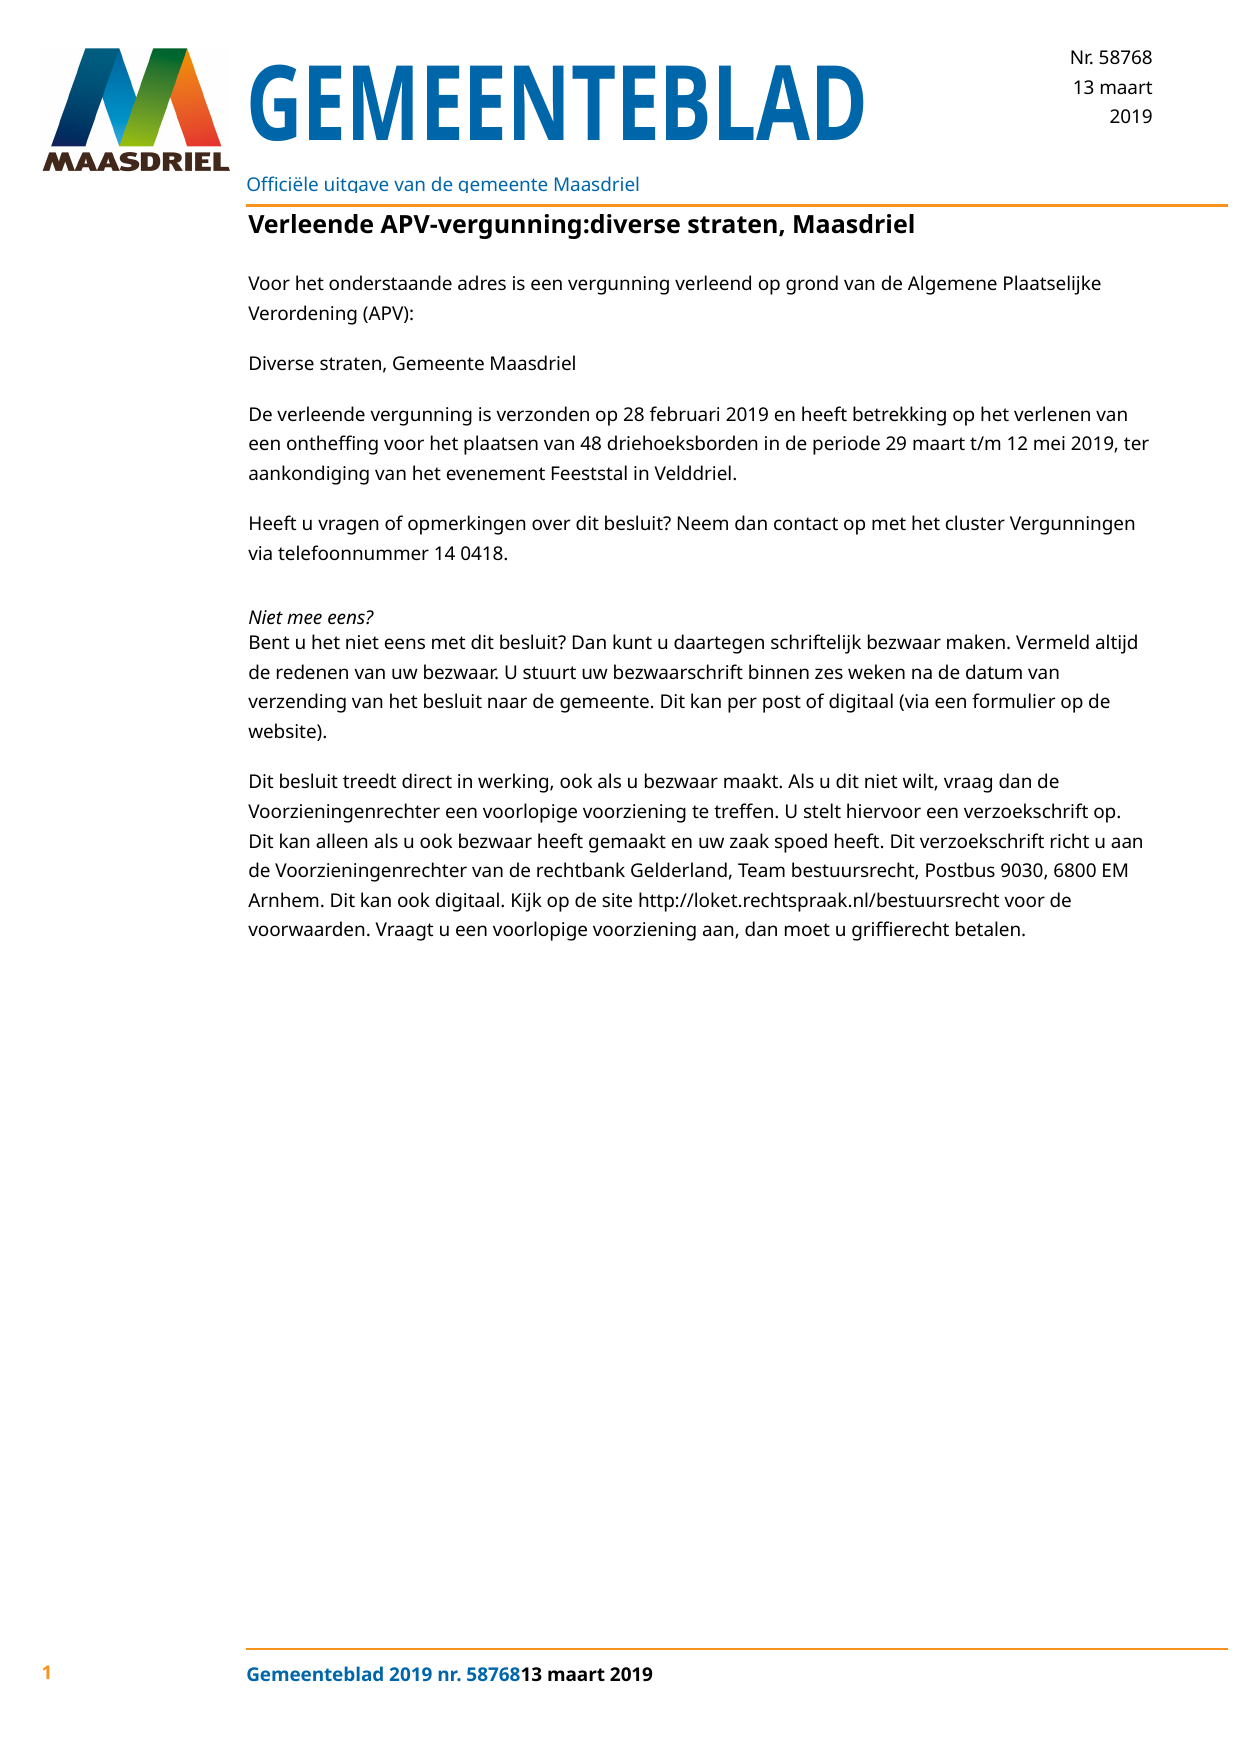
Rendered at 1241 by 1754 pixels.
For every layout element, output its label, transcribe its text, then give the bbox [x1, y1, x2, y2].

picture [41, 47, 231, 172]
text De verleende vergunning is verzonden op 28 februari 2019 en heeft betrekking op het verlenen van een ontheffing voor het plaatsen van 48 driehoeksborden in de periode 29 maart t/m 12 mei 2019, ter aankondiging van het evenement Feeststal in Velddriel. [248, 401, 1152, 486]
text Dit besluit treedt direct in werking, ook als u bezwaar maakt. Als u dit niet wilt, vraag dan de Voorzieningenrechter een voorlopige voorziening te treffen. U stelt hiervoor een verzoekschrift op. Dit kan alleen als u ook bezwaar heeft gemaakt en uw zaak spoed heeft. Dit verzoekschrift richt u aan de Voorzieningenrechter van de rechtbank Gelderland, Team bestuursrecht, Postbus 9030, 6800 EM Arnhem. Dit kan ook digitaal. Kijk op de site http://loket.rechtspraak.nl/bestuursrecht voor de voorwaarden. Vraagt u een voorlopige voorziening aan, dan moet u griffierecht betalen. [248, 769, 1152, 942]
text Verleende APV-vergunning:diverse straten, Maasdriel [248, 207, 1152, 241]
text Voor het onderstaande adres is een vergunning verleend op grond van de Algemene Plaatselijke Verordening (APV): [248, 270, 1152, 326]
text Diverse straten, Gemeente Maasdriel [248, 350, 1152, 376]
text Bent u het niet eens met dit besluit? Dan kunt u daartegen schriftelijk bezwaar maken. Vermeld altijd de redenen van uw bezwaar. U stuurt uw bezwaarschrift binnen zes weken na de datum van verzending van het besluit naar de gemeente. Dit kan per post of digitaal (via een formulier op de website). [248, 629, 1152, 744]
text Heeft u vragen of opmerkingen over dit besluit? Neem dan contact op met het cluster Vergunningen via telefoonnummer 14 0418. [248, 510, 1152, 566]
text Niet mee eens? [248, 604, 1152, 629]
